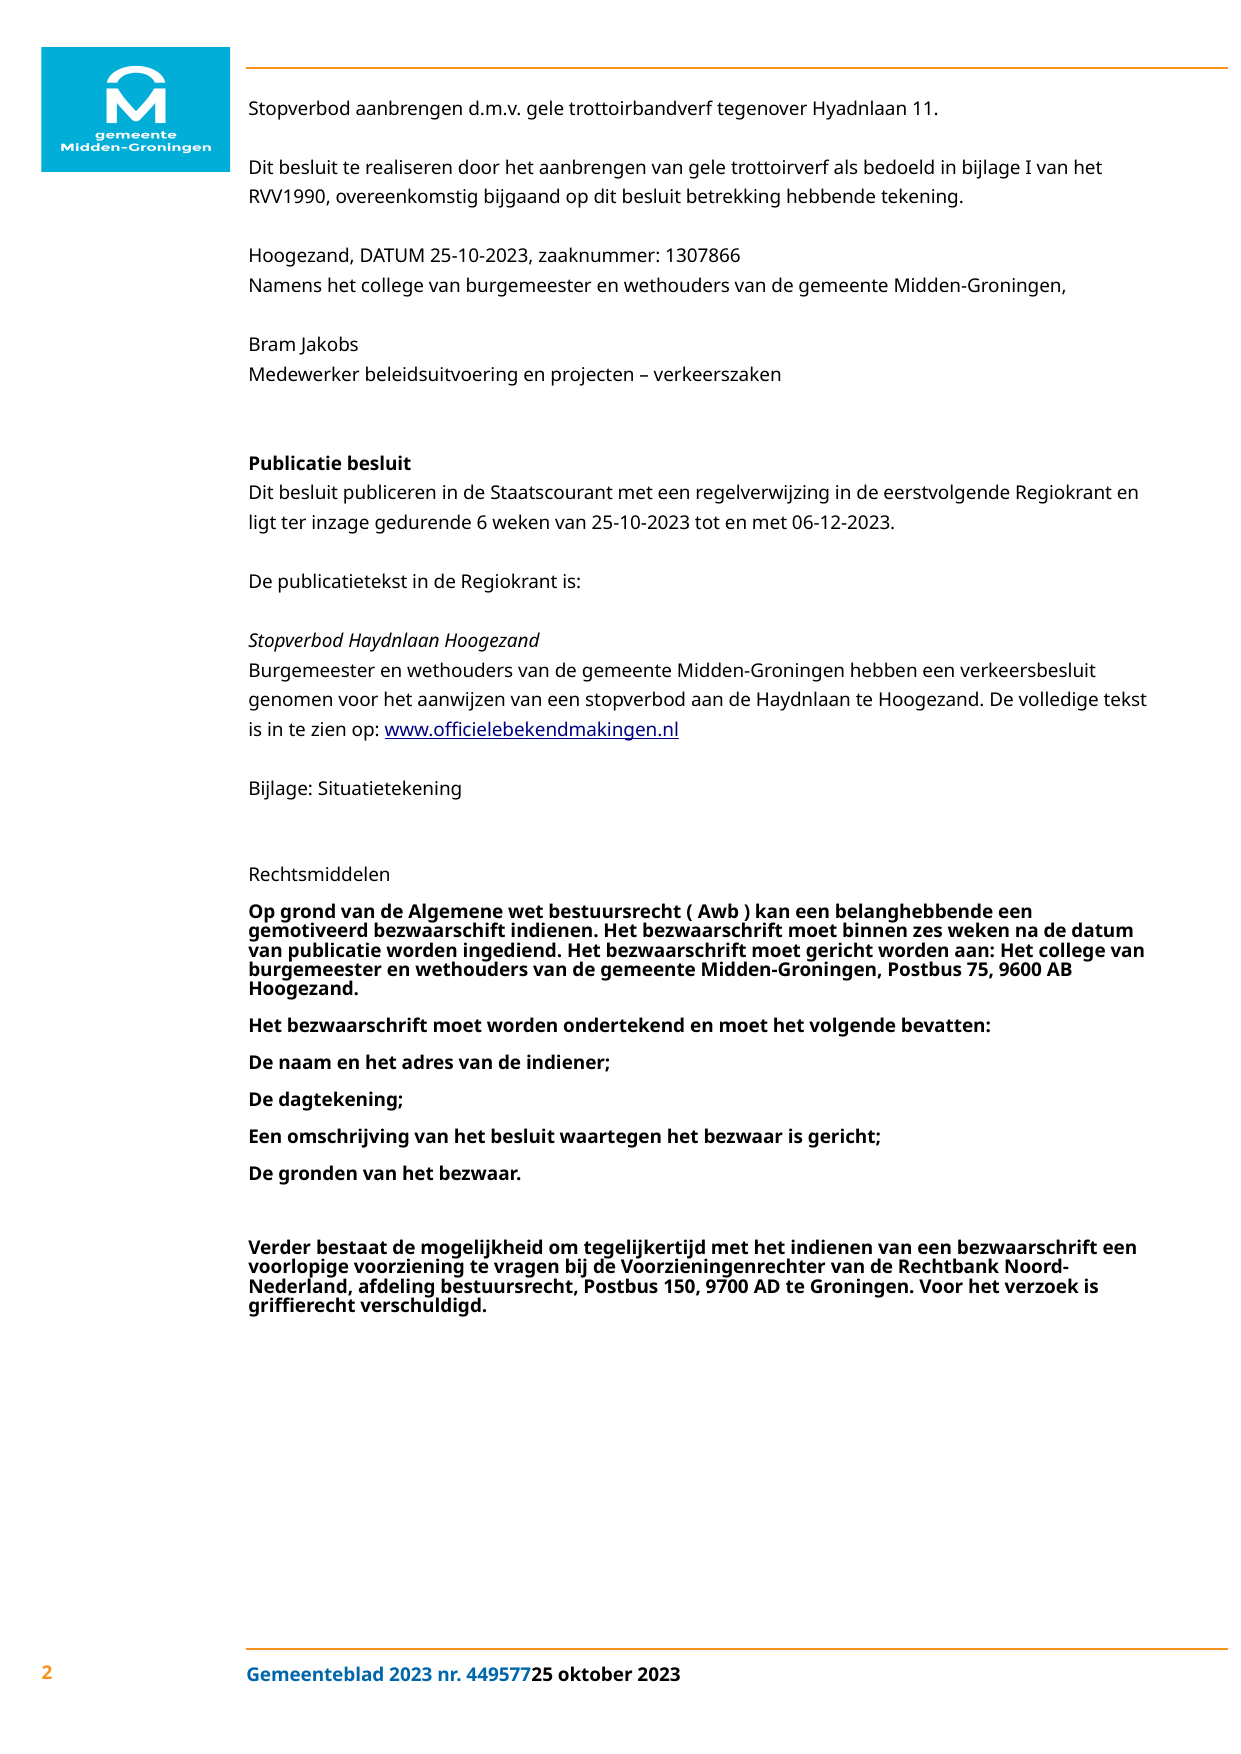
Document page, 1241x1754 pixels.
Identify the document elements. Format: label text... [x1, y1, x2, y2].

text De naam en het adres van de indiener; [248, 1054, 1152, 1073]
picture [108, 66, 164, 82]
text Op grond van de Algemene wet bestuursrecht ( Awb ) kan een belanghebbende een gemotiveerd bezwaarschift indienen. Het bezwaarschrift moet binnen zes weken na de datum van publicatie worden ingediend. Het bezwaarschrift moet gericht worden aan: Het college van burgemeester en wethouders van de gemeente Midden-Groningen, Postbus 75, 9600 AB Hoogezand. [248, 903, 1152, 999]
text Burgemeester en wethouders van de gemeente Midden-Groningen hebben een verkeersbesluit genomen voor het aanwijzen van een stopverbod aan de Haydnlaan te Hoogezand. De volledige tekst is in te zien op: www.officielebekendmakingen.nl [248, 657, 1152, 742]
text Bram Jakobs [248, 331, 1152, 357]
text Dit besluit te realiseren door het aanbrengen van gele trottoirverf als bedoeld in bijlage I van het RVV1990, overeenkomstig bijgaand op dit besluit betrekking hebbende tekening. [248, 154, 1152, 209]
text Bijlage: Situatietekening [248, 775, 1152, 801]
picture [107, 89, 165, 122]
text De dagtekening; [248, 1091, 1152, 1111]
text Verder bestaat de mogelijkheid om tegelijkertijd met het indienen van een bezwaarschrift een voorlopige voorziening te vragen bij de Voorzieningenrechter van de Rechtbank Noord-Nederland, afdeling bestuursrecht, Postbus 150, 9700 AD te Groningen. Voor het verzoek is griffierecht verschuldigd. [248, 1239, 1152, 1316]
text Medewerker beleidsuitvoering en projecten – verkeerszaken [248, 361, 1152, 387]
text Stopverbod aanbrengen d.m.v. gele trottoirbandverf tegenover Hyadnlaan 11. [248, 95, 1152, 121]
text Het bezwaarschrift moet worden ondertekend en moet het volgende bevatten: [248, 1017, 1152, 1037]
text Namens het college van burgemeester en wethouders van de gemeente Midden-Groningen, [248, 272, 1152, 298]
text Stopverbod Haydnlaan Hoogezand [248, 627, 1152, 653]
text Dit besluit publiceren in de Staatscourant met een regelverwijzing in de eerstvolgende Regiokrant en ligt ter inzage gedurende 6 weken van 25-10-2023 tot en met 06-12-2023. [248, 479, 1152, 535]
text Rechtsmiddelen [248, 866, 1152, 886]
text Hoogezand, DATUM 25-10-2023, zaaknummer: 1307866 [248, 243, 1152, 268]
text De gronden van het bezwaar. [248, 1165, 1152, 1184]
text De publicatietekst in de Regiokrant is: [248, 568, 1152, 594]
picture [184, 146, 190, 153]
text Publicatie besluit [248, 450, 1152, 476]
text Een omschrijving van het besluit waartegen het bezwaar is gericht; [248, 1128, 1152, 1147]
